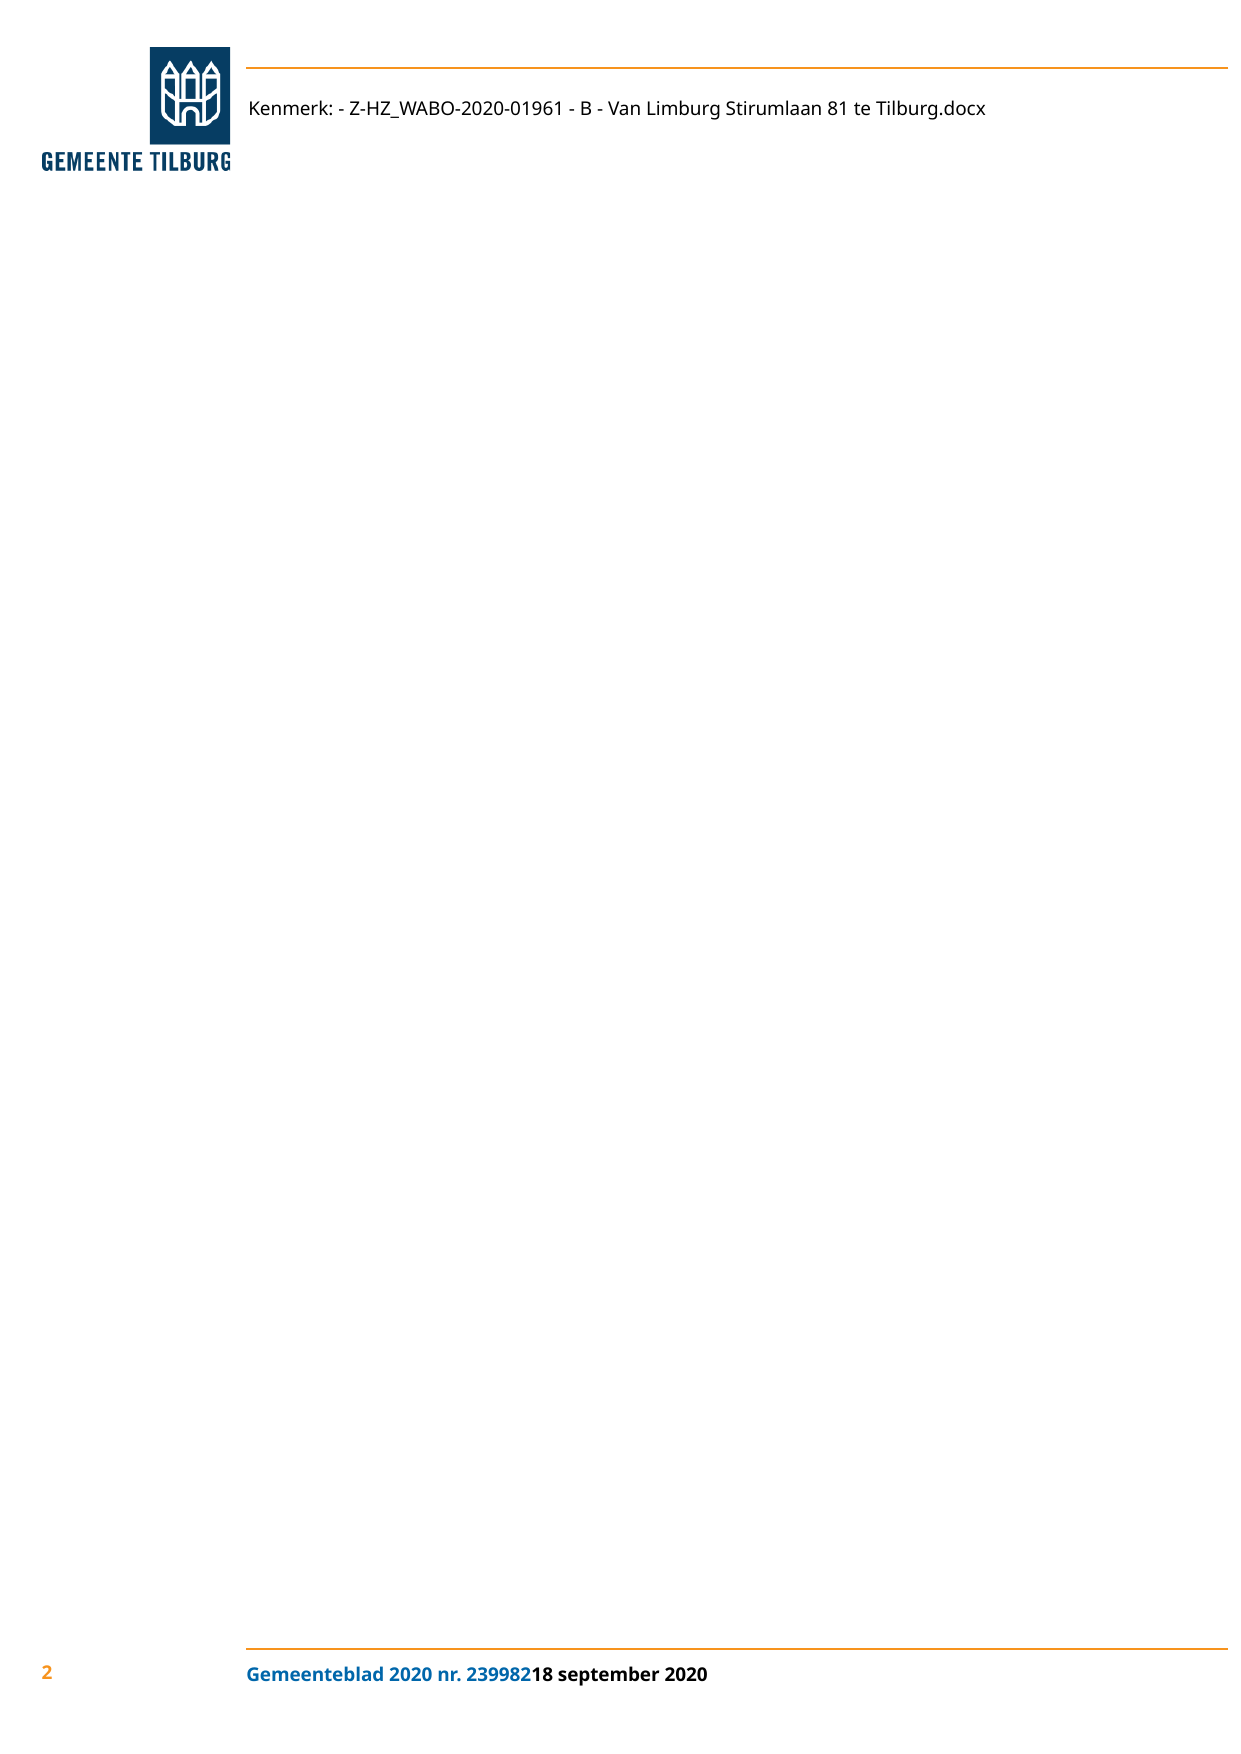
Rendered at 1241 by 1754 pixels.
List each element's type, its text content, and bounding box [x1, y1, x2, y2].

picture [41, 47, 231, 172]
text Kenmerk: - Z-HZ_WABO-2020-01961 - B - Van Limburg Stirumlaan 81 te Tilburg.docx [248, 95, 1152, 121]
